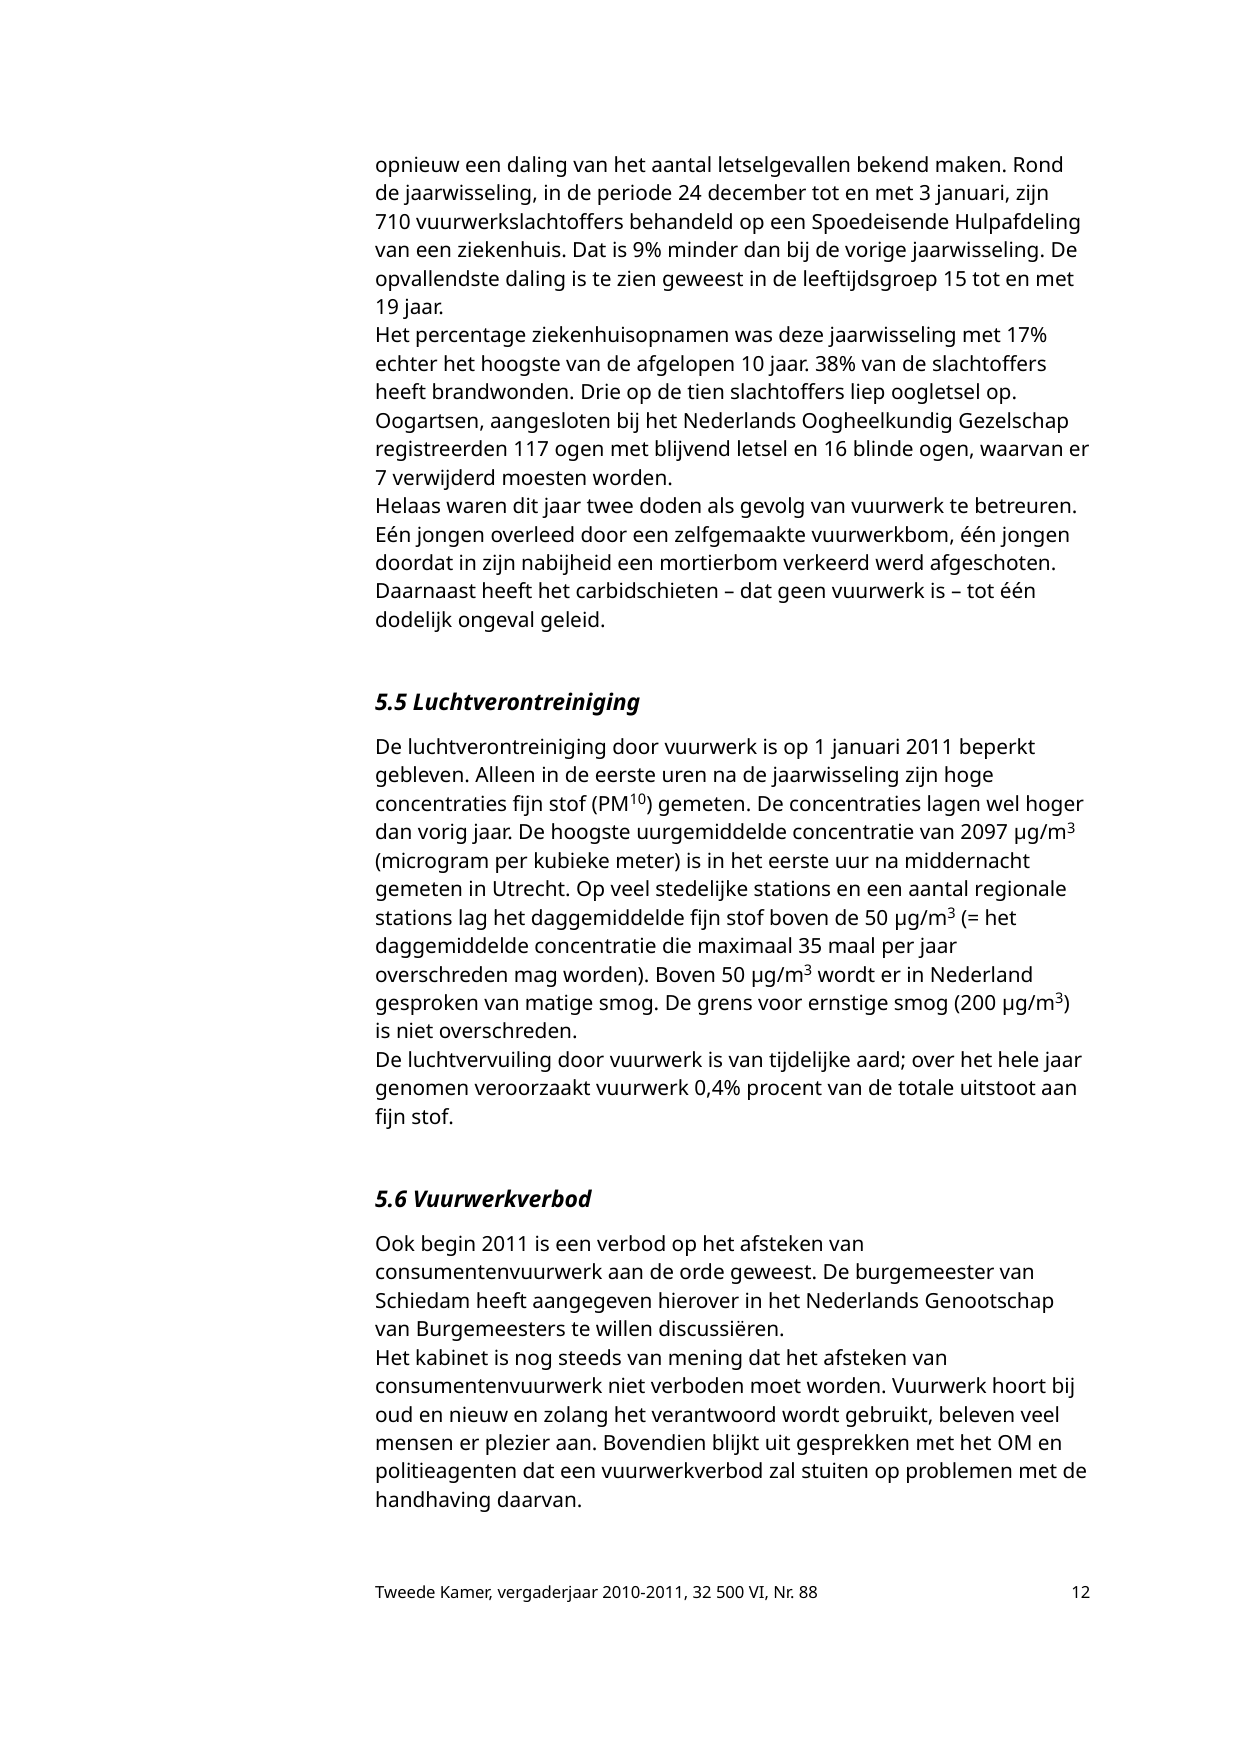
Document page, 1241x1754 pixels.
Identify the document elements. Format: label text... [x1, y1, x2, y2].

text De luchtverontreiniging door vuurwerk is op 1 januari 2011 beperkt gebleven. Alleen in de eerste uren na de jaarwisseling zijn hoge concentraties fijn stof (PM10) gemeten. De concentraties lagen wel hoger dan vorig jaar. De hoogste uurgemiddelde concentratie van 2097 µg/m3 (microgram per kubieke meter) is in het eerste uur na middernacht gemeten in Utrecht. Op veel stedelijke stations en een aantal regionale stations lag het daggemiddelde fijn stof boven de 50 µg/m3 (= het daggemiddelde concentratie die maximaal 35 maal per jaar overschreden mag worden). Boven 50 µg/m3 wordt er in Nederland gesproken van matige smog. De grens voor ernstige smog (200 µg/m3) is niet overschreden. [375, 732, 1090, 1045]
text Het percentage ziekenhuisopnamen was deze jaarwisseling met 17% echter het hoogste van de afgelopen 10 jaar. 38% van de slachtoffers heeft brandwonden. Drie op de tien slachtoffers liep oogletsel op. Oogartsen, aangesloten bij het Nederlands Oogheelkundig Gezelschap registreerden 117 ogen met blijvend letsel en 16 blinde ogen, waarvan er 7 verwijderd moesten worden. [375, 321, 1090, 491]
subtitle 5.6 Vuurwerkverbod [375, 1183, 1090, 1214]
subtitle 5.5 Luchtverontreiniging [375, 686, 1090, 717]
text opnieuw een daling van het aantal letselgevallen bekend maken. Rond de jaarwisseling, in de periode 24 december tot en met 3 januari, zijn 710 vuurwerkslachtoffers behandeld op een Spoedeisende Hulpafdeling van een ziekenhuis. Dat is 9% minder dan bij de vorige jaarwisseling. De opvallendste daling is te zien geweest in de leeftijdsgroep 15 tot en met 19 jaar. [375, 150, 1090, 321]
text Ook begin 2011 is een verbod op het afsteken van consumentenvuurwerk aan de orde geweest. De burgemeester van Schiedam heeft aangegeven hierover in het Nederlands Genootschap van Burgemeesters te willen discussiëren. [375, 1229, 1090, 1343]
text Het kabinet is nog steeds van mening dat het afsteken van consumentenvuurwerk niet verboden moet worden. Vuurwerk hoort bij oud en nieuw en zolang het verantwoord wordt gebruikt, beleven veel mensen er plezier aan. Bovendien blijkt uit gesprekken met het OM en politieagenten dat een vuurwerkverbod zal stuiten op problemen met de handhaving daarvan. [375, 1343, 1090, 1513]
text De luchtvervuiling door vuurwerk is van tijdelijke aard; over het hele jaar genomen veroorzaakt vuurwerk 0,4% procent van de totale uitstoot aan fijn stof. [375, 1045, 1090, 1130]
text Helaas waren dit jaar twee doden als gevolg van vuurwerk te betreuren. Eén jongen overleed door een zelfgemaakte vuurwerkbom, één jongen doordat in zijn nabijheid een mortierbom verkeerd werd afgeschoten. Daarnaast heeft het carbidschieten – dat geen vuurwerk is – tot één dodelijk ongeval geleid. [375, 491, 1090, 633]
